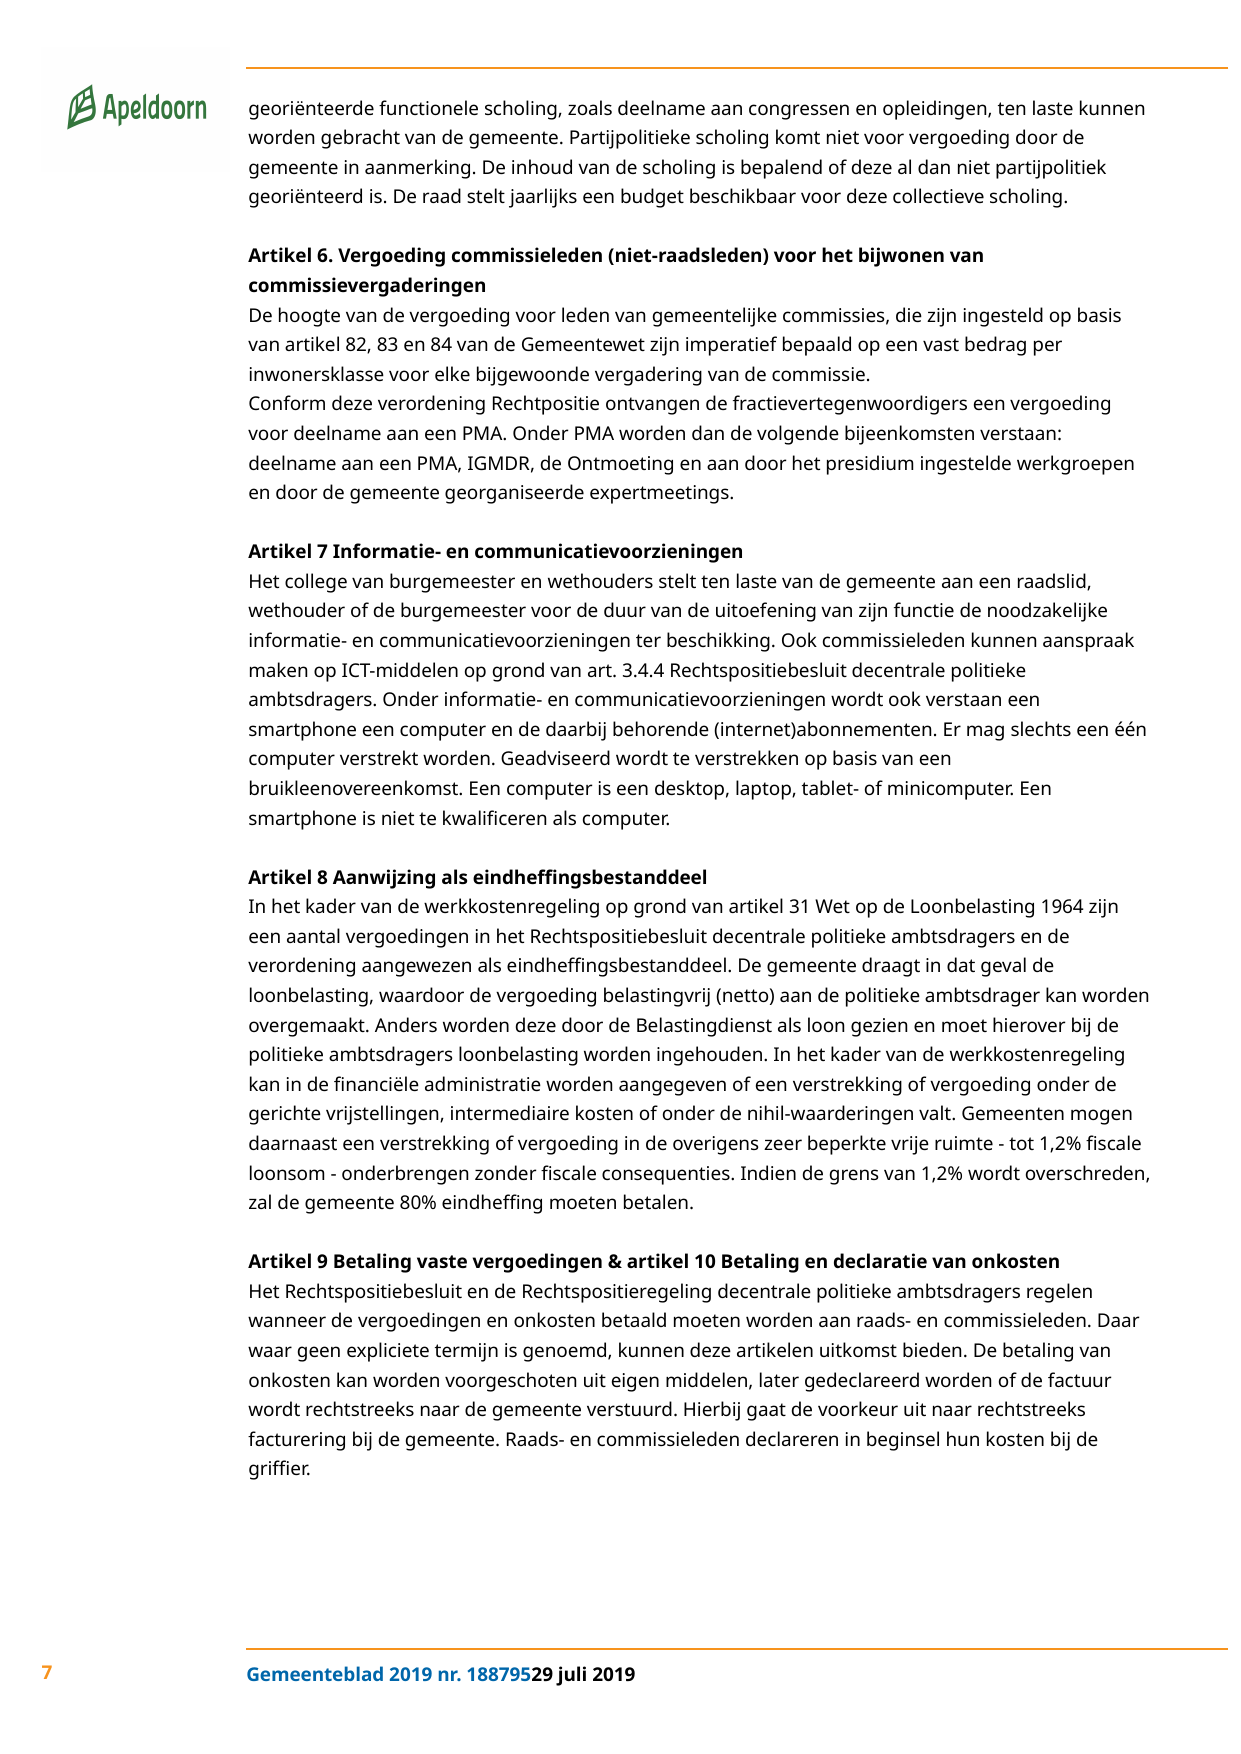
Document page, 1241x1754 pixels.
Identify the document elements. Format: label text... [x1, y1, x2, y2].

text Artikel 9 Betaling vaste vergoedingen & artikel 10 Betaling en declaratie van onkosten [248, 1248, 1152, 1274]
text De hoogte van de vergoeding voor leden van gemeentelijke commissies, die zijn ingesteld op basis van artikel 82, 83 en 84 van de Gemeentewet zijn imperatief bepaald op een vast bedrag per inwonersklasse voor elke bijgewoonde vergadering van de commissie. [248, 302, 1152, 387]
text Conform deze verordening Rechtpositie ontvangen de fractievertegenwoordigers een vergoeding voor deelname aan een PMA. Onder PMA worden dan de volgende bijeenkomsten verstaan: deelname aan een PMA, IGMDR, de Ontmoeting en aan door het presidium ingestelde werkgroepen en door de gemeente georganiseerde expertmeetings. [248, 391, 1152, 505]
text Het college van burgemeester en wethouders stelt ten laste van de gemeente aan een raadslid, wethouder of de burgemeester voor de duur van de uitoefening van zijn functie de noodzakelijke informatie- en communicatievoorzieningen ter beschikking. Ook commissieleden kunnen aanspraak maken op ICT-middelen op grond van art. 3.4.4 Rechtspositiebesluit decentrale politieke ambtsdragers. Onder informatie- en communicatievoorzieningen wordt ook verstaan een smartphone een computer en de daarbij behorende (internet)abonnementen. Er mag slechts een één computer verstrekt worden. Geadviseerd wordt te verstrekken op basis van een bruikleenovereenkomst. Een computer is een desktop, laptop, tablet- of minicomputer. Een smartphone is niet te kwalificeren als computer. [248, 568, 1152, 831]
text Artikel 8 Aanwijzing als eindheffingsbestanddeel [248, 864, 1152, 890]
text In het kader van de werkkostenregeling op grond van artikel 31 Wet op de Loonbelasting 1964 zijn een aantal vergoedingen in het Rechtspositiebesluit decentrale politieke ambtsdragers en de verordening aangewezen als eindheffingsbestanddeel. De gemeente draagt in dat geval de loonbelasting, waardoor de vergoeding belastingvrij (netto) aan de politieke ambtsdrager kan worden overgemaakt. Anders worden deze door de Belastingdienst als loon gezien en moet hierover bij de politieke ambtsdragers loonbelasting worden ingehouden. In het kader van de werkkostenregeling kan in de financiële administratie worden aangegeven of een verstrekking of vergoeding onder de gerichte vrijstellingen, intermediaire kosten of onder de nihil-waarderingen valt. Gemeenten mogen daarnaast een verstrekking of vergoeding in de overigens zeer beperkte vrije ruimte - tot 1,2% fiscale loonsom - onderbrengen zonder fiscale consequenties. Indien de grens van 1,2% wordt overschreden, zal de gemeente 80% eindheffing moeten betalen. [248, 893, 1152, 1215]
picture [41, 47, 231, 172]
text Artikel 7 Informatie- en communicatievoorzieningen [248, 538, 1152, 564]
text georiënteerde functionele scholing, zoals deelname aan congressen en opleidingen, ten laste kunnen worden gebracht van de gemeente. Partijpolitieke scholing komt niet voor vergoeding door de gemeente in aanmerking. De inhoud van de scholing is bepalend of deze al dan niet partijpolitiek georiënteerd is. De raad stelt jaarlijks een budget beschikbaar voor deze collectieve scholing. [248, 95, 1152, 209]
text Het Rechtspositiebesluit en de Rechtspositieregeling decentrale politieke ambtsdragers regelen wanneer de vergoedingen en onkosten betaald moeten worden aan raads- en commissieleden. Daar waar geen expliciete termijn is genoemd, kunnen deze artikelen uitkomst bieden. De betaling van onkosten kan worden voorgeschoten uit eigen middelen, later gedeclareerd worden of de factuur wordt rechtstreeks naar de gemeente verstuurd. Hierbij gaat de voorkeur uit naar rechtstreeks facturering bij de gemeente. Raads- en commissieleden declareren in beginsel hun kosten bij de griffier. [248, 1278, 1152, 1481]
text Artikel 6. Vergoeding commissieleden (niet-raadsleden) voor het bijwonen van commissievergaderingen [248, 243, 1152, 298]
